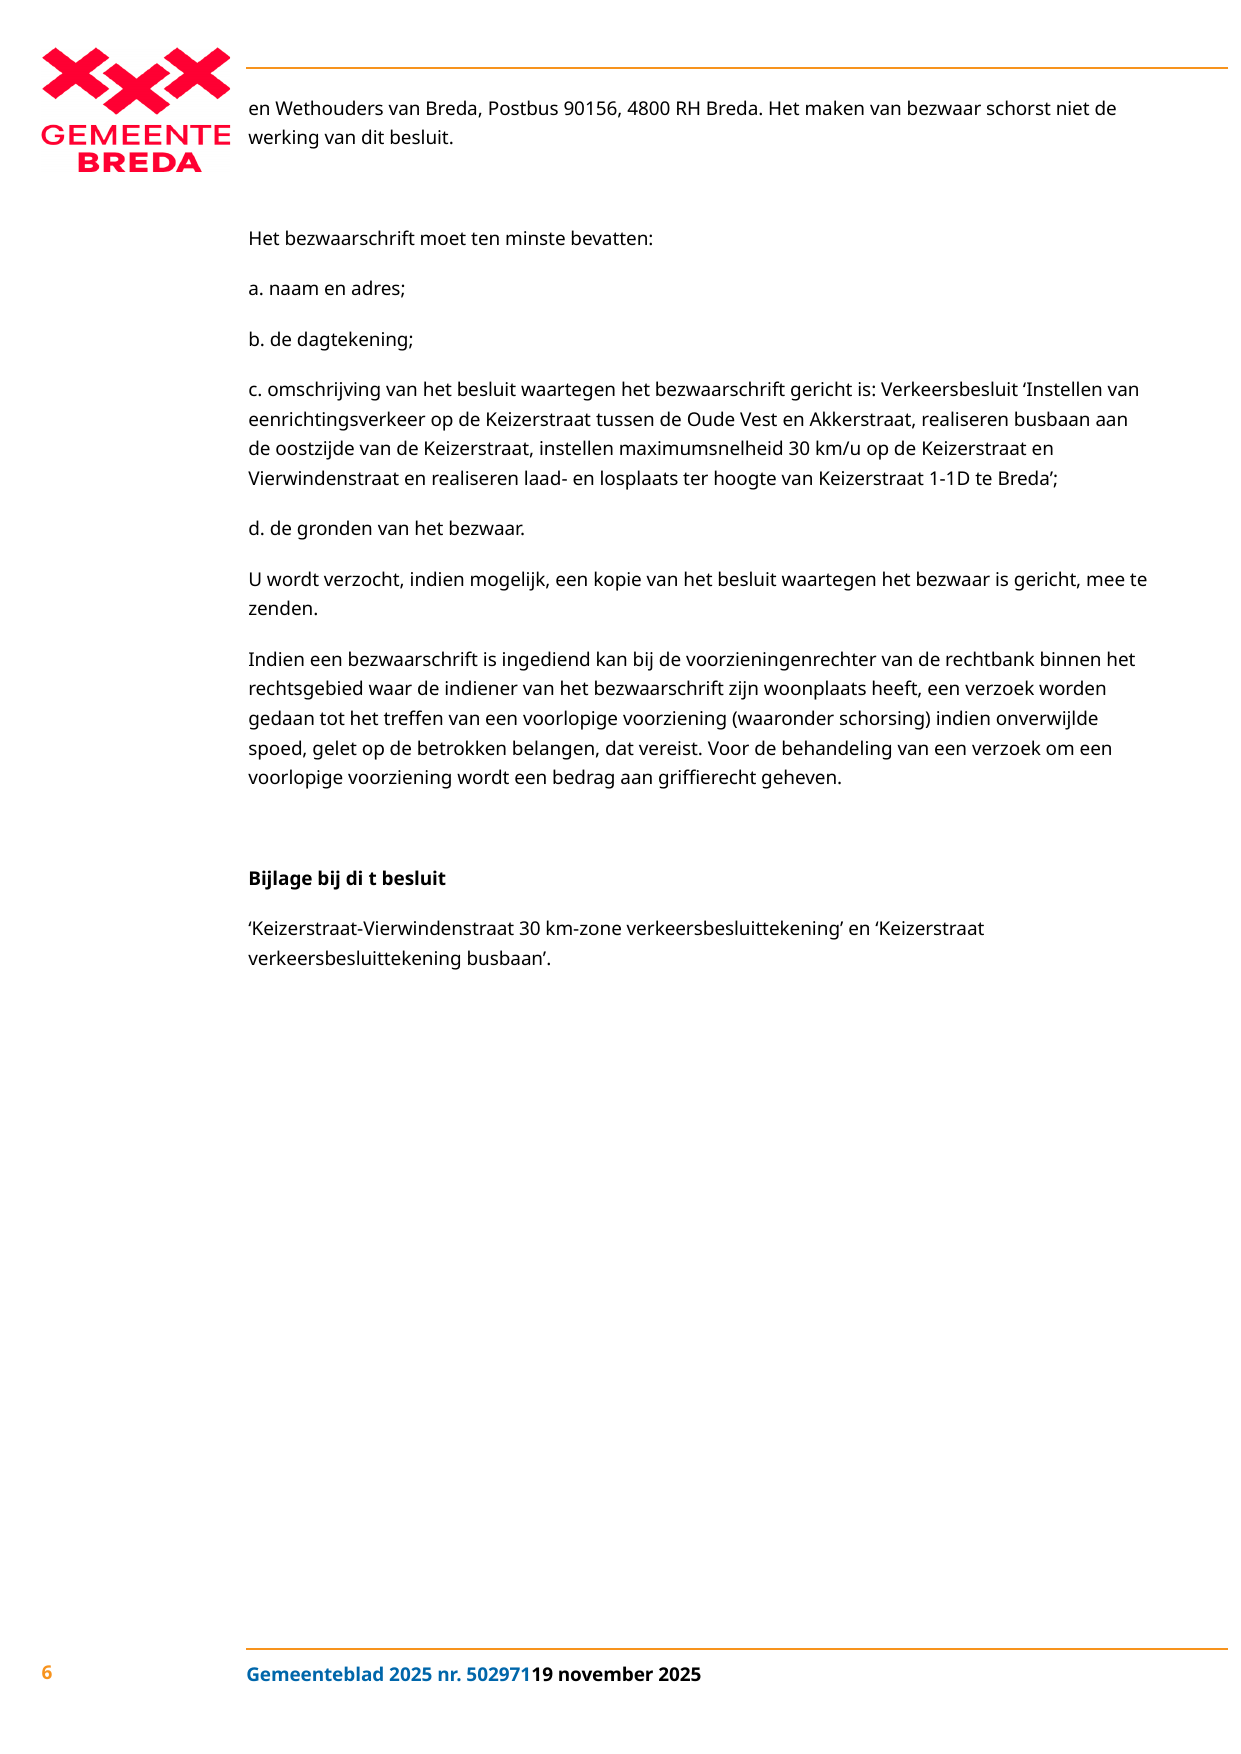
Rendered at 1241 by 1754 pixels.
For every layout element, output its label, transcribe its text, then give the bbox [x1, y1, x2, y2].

text d. de gronden van het bezwaar. [248, 516, 1152, 541]
text Het bezwaarschrift moet ten minste bevatten: [248, 225, 1152, 251]
text en Wethouders van Breda, Postbus 90156, 4800 RH Breda. Het maken van bezwaar schorst niet de werking van dit besluit. [248, 95, 1152, 150]
text c. omschrijving van het besluit waartegen het bezwaarschrift gericht is: Verkeersbesluit ‘Instellen van eenrichtingsverkeer op de Keizerstraat tussen de Oude Vest en Akkerstraat, realiseren busbaan aan de oostzijde van de Keizerstraat, instellen maximumsnelheid 30 km/u op de Keizerstraat en Vierwindenstraat en realiseren laad- en losplaats ter hoogte van Keizerstraat 1-1D te Breda’; [248, 376, 1152, 491]
text Bijlage bij di t besluit [248, 865, 1152, 891]
text U wordt verzocht, indien mogelijk, een kopie van het besluit waartegen het bezwaar is gericht, mee te zenden. [248, 566, 1152, 621]
text Indien een bezwaarschrift is ingediend kan bij de voorzieningenrechter van de rechtbank binnen het rechtsgebied waar de indiener van het bezwaarschrift zijn woonplaats heeft, een verzoek worden gedaan tot het treffen van een voorlopige voorziening (waaronder schorsing) indien onverwijlde spoed, gelet op de betrokken belangen, dat vereist. Voor de behandeling van een verzoek om een voorlopige voorziening wordt een bedrag aan griffierecht geheven. [248, 646, 1152, 790]
text ‘Keizerstraat-Vierwindenstraat 30 km-zone verkeersbesluittekening’ en ‘Keizerstraat verkeersbesluittekening busbaan’. [248, 916, 1152, 971]
text a. naam en adres; [248, 276, 1152, 301]
text b. de dagtekening; [248, 326, 1152, 352]
picture [41, 47, 231, 172]
